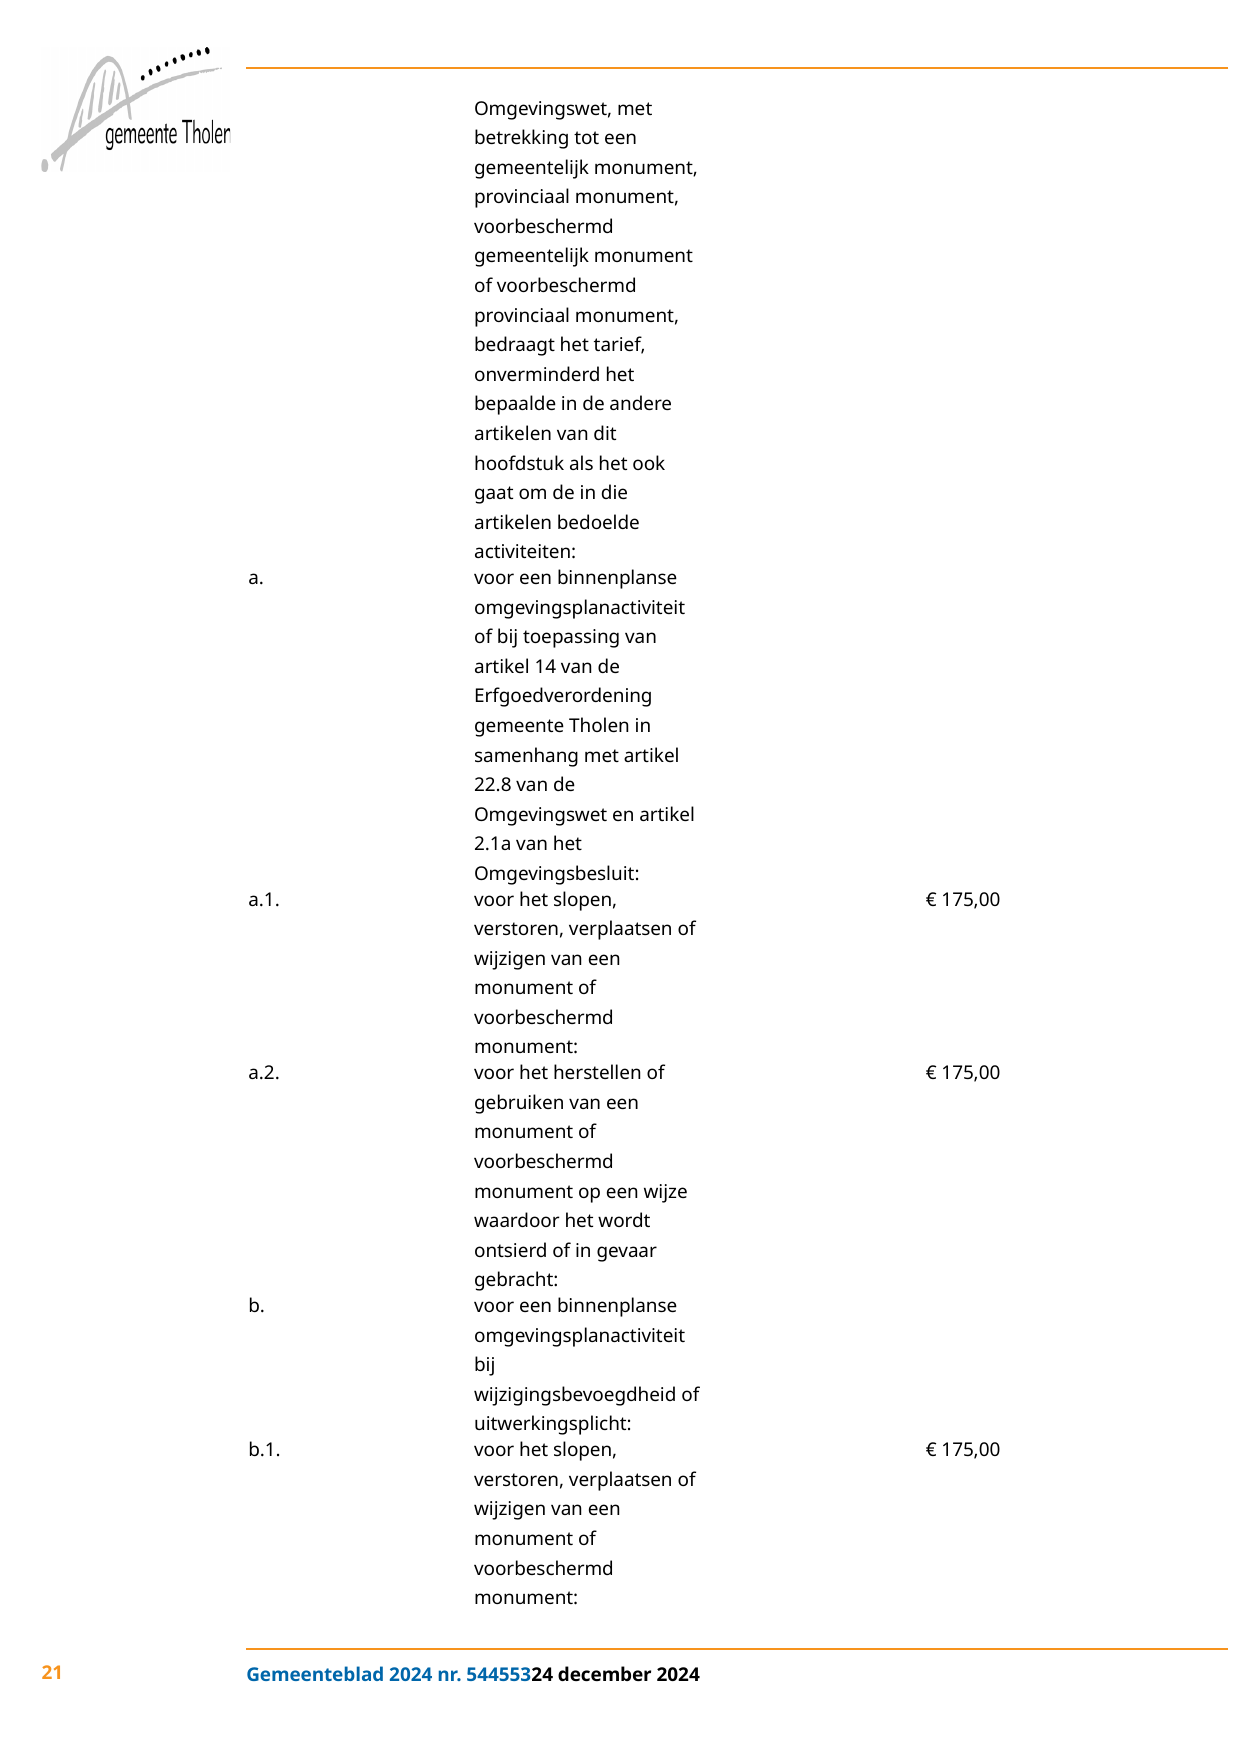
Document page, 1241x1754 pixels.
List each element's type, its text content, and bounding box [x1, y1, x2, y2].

table_cell voor het slopen, verstoren, verplaatsen of wijzigen van een monument of voorbeschermd monument: [474, 886, 700, 1059]
table_cell Omgevingswet, met betrekking tot een gemeentelijk monument, provinciaal monument, voorbeschermd gemeentelijk monument of voorbeschermd provinciaal monument, bedraagt het tarief, onverminderd het bepaalde in de andere artikelen van dit hoofdstuk als het ook gaat om de in die artikelen bedoelde activiteiten: [474, 95, 700, 564]
table_cell voor het slopen, verstoren, verplaatsen of wijzigen van een monument of voorbeschermd monument: [474, 1436, 700, 1610]
table_cell voor het herstellen of gebruiken van een monument of voorbeschermd monument op een wijze waardoor het wordt ontsierd of in gevaar gebracht: [474, 1060, 700, 1292]
table_cell [700, 1436, 926, 1610]
table_cell [926, 95, 1152, 564]
picture [41, 47, 231, 172]
table_cell [248, 95, 474, 564]
table_cell [926, 1292, 1152, 1436]
table_cell voor een binnenplanse omgevingsplanactiviteit of bij toepassing van artikel 14 van de Erfgoedverordening gemeente Tholen in samenhang met artikel 22.8 van de Omgevingswet en artikel 2.1a van het Omgevingsbesluit: [474, 564, 700, 886]
table_cell voor een binnenplanse omgevingsplanactiviteit bij wijzigingsbevoegdheid of uitwerkingsplicht: [474, 1292, 700, 1436]
table_cell € 175,00 [926, 886, 1152, 1059]
table_cell a. [248, 564, 474, 886]
table_cell b.1. [248, 1436, 474, 1610]
table_cell a.1. [248, 886, 474, 1059]
table_cell € 175,00 [926, 1436, 1152, 1610]
table_cell b. [248, 1292, 474, 1436]
table_cell [700, 564, 926, 886]
table_cell [926, 564, 1152, 886]
table_cell [700, 886, 926, 1059]
table_cell € 175,00 [926, 1060, 1152, 1292]
table_cell [700, 1292, 926, 1436]
table_cell [700, 1060, 926, 1292]
table_cell [700, 95, 926, 564]
table_cell a.2. [248, 1060, 474, 1292]
